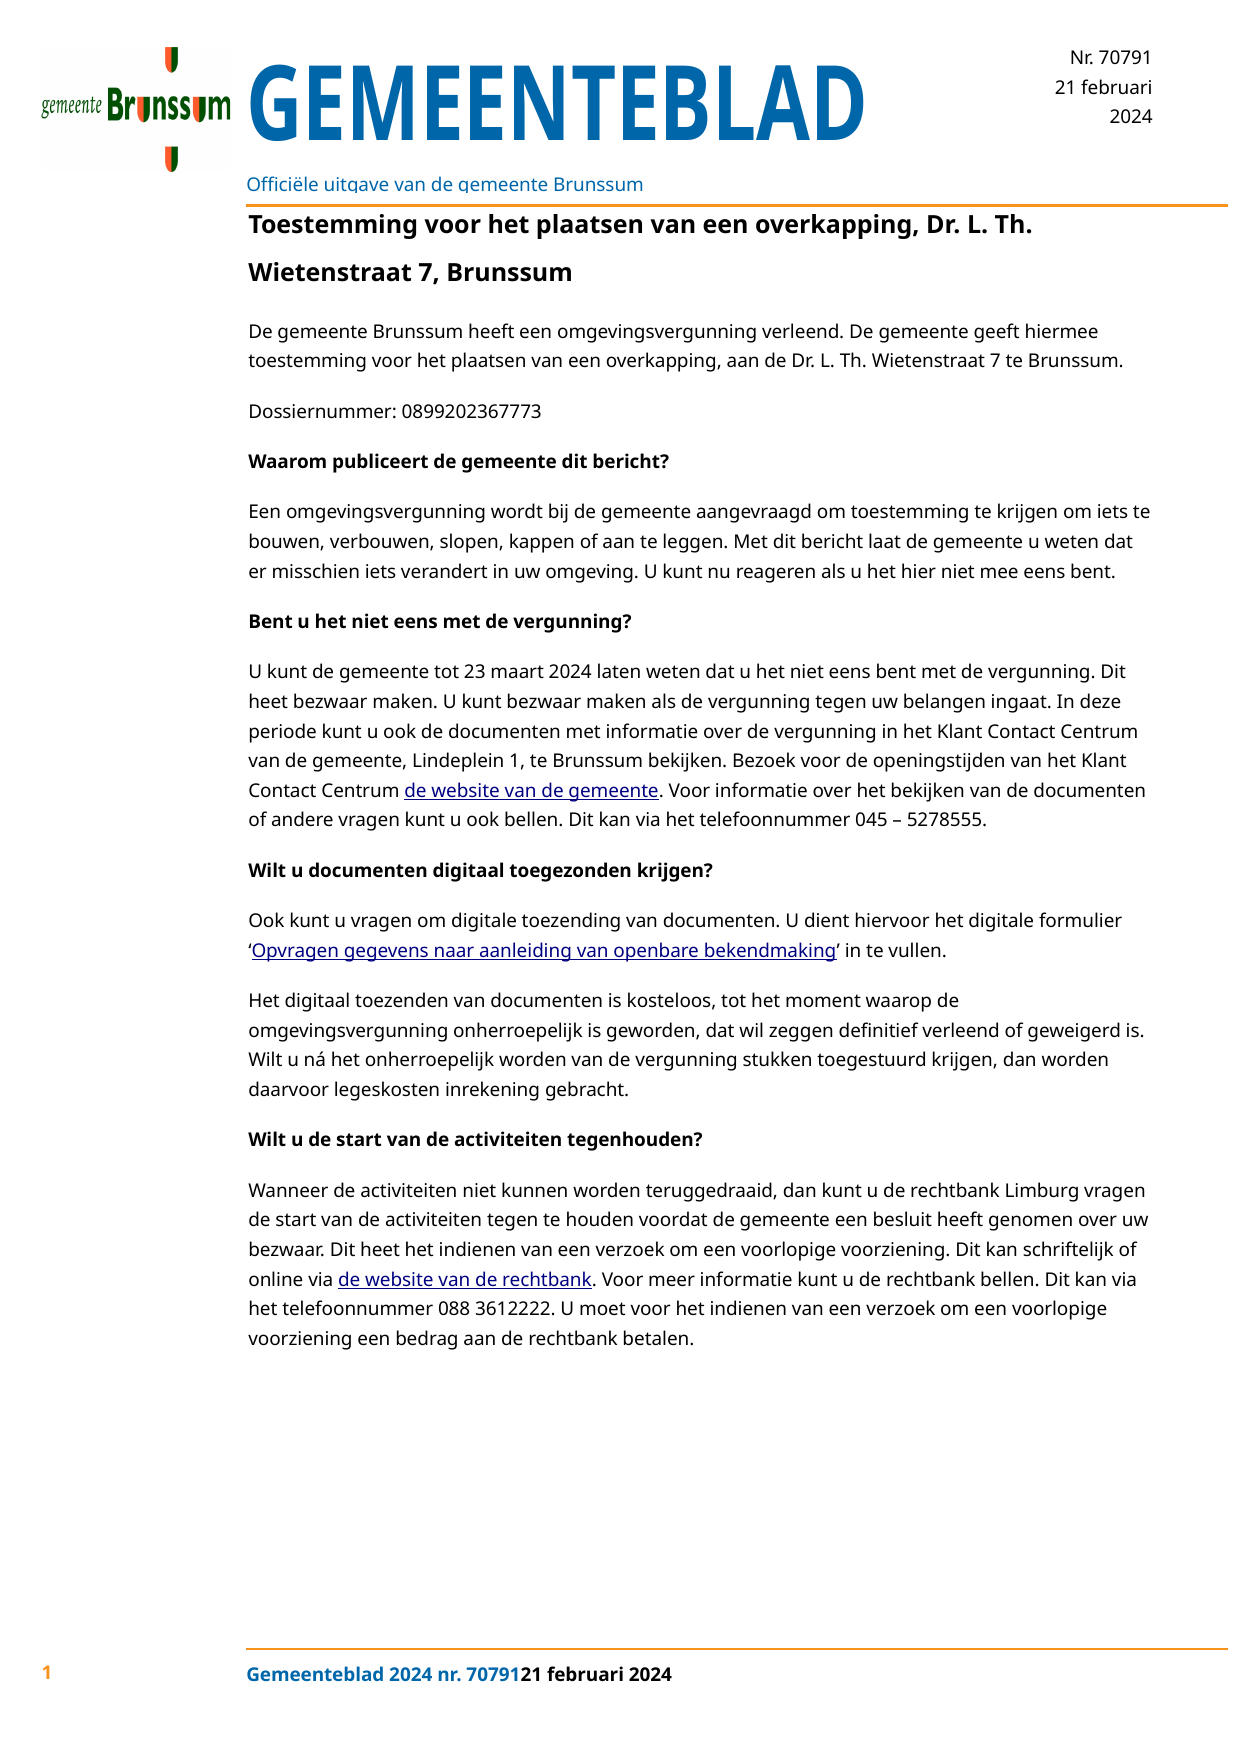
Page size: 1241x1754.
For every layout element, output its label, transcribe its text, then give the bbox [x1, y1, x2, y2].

picture [41, 47, 231, 172]
text De gemeente Brunssum heeft een omgevingsvergunning verleend. De gemeente geeft hiermee toestemming voor het plaatsen van een overkapping, aan de Dr. L. Th. Wietenstraat 7 te Brunssum. [248, 318, 1152, 373]
text Wanneer de activiteiten niet kunnen worden teruggedraaid, dan kunt u de rechtbank Limburg vragen de start van de activiteiten tegen te houden voordat de gemeente een besluit heeft genomen over uw bezwaar. Dit heet het indienen van een verzoek om een voorlopige voorziening. Dit kan schriftelijk of online via de website van de rechtbank. Voor meer informatie kunt u de rechtbank bellen. Dit kan via het telefoonnummer 088 3612222. U moet voor het indienen van een verzoek om een voorlopige voorziening een bedrag aan de rechtbank betalen. [248, 1177, 1152, 1351]
text Het digitaal toezenden van documenten is kosteloos, tot het moment waarop de omgevingsvergunning onherroepelijk is geworden, dat wil zeggen definitief verleend of geweigerd is. Wilt u ná het onherroepelijk worden van de vergunning stukken toegestuurd krijgen, dan worden daarvoor legeskosten inrekening gebracht. [248, 987, 1152, 1102]
text Een omgevingsvergunning wordt bij de gemeente aangevraagd om toestemming te krijgen om iets te bouwen, verbouwen, slopen, kappen of aan te leggen. Met dit bericht laat de gemeente u weten dat er misschien iets verandert in uw omgeving. U kunt nu reageren als u het hier niet mee eens bent. [248, 499, 1152, 584]
text Ook kunt u vragen om digitale toezending van documenten. U dient hiervoor het digitale formulier ‘Opvragen gegevens naar aanleiding van openbare bekendmaking’ in te vullen. [248, 907, 1152, 963]
text U kunt de gemeente tot 23 maart 2024 laten weten dat u het niet eens bent met de vergunning. Dit heet bezwaar maken. U kunt bezwaar maken als de vergunning tegen uw belangen ingaat. In deze periode kunt u ook de documenten met informatie over de vergunning in het Klant Contact Centrum van de gemeente, Lindeplein 1, te Brunssum bekijken. Bezoek voor de openingstijden van het Klant Contact Centrum de website van de gemeente. Voor informatie over het bekijken van de documenten of andere vragen kunt u ook bellen. Dit kan via het telefoonnummer 045 – 5278555. [248, 659, 1152, 832]
text Bent u het niet eens met de vergunning? [248, 608, 1152, 634]
text Wilt u de start van de activiteiten tegenhouden? [248, 1127, 1152, 1152]
text Wilt u documenten digitaal toegezonden krijgen? [248, 857, 1152, 883]
text Waarom publiceert de gemeente dit bericht? [248, 448, 1152, 474]
text Dossiernummer: 0899202367773 [248, 398, 1152, 424]
text Toestemming voor het plaatsen van een overkapping, Dr. L. Th. Wietenstraat 7, Brunssum [248, 207, 1152, 288]
